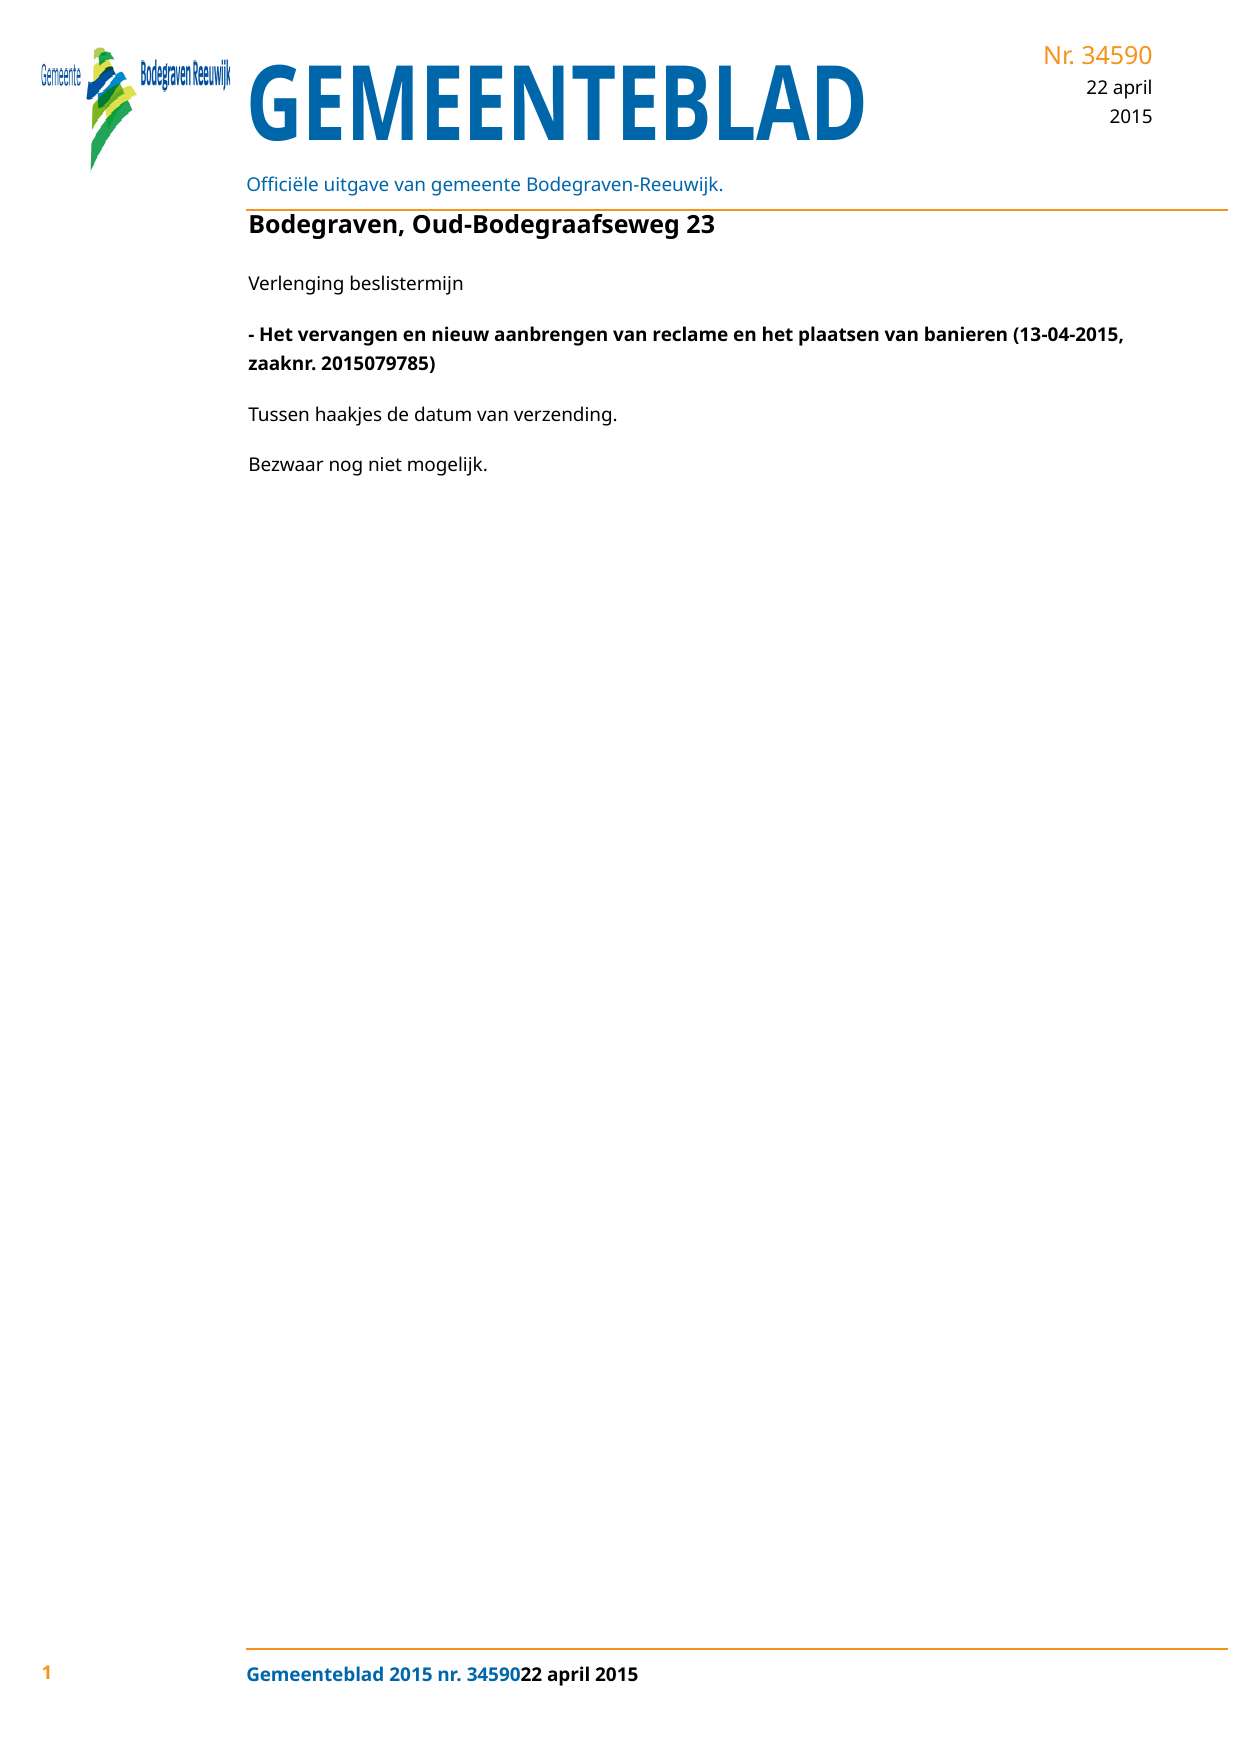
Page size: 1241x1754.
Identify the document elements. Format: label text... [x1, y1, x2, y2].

text - Het vervangen en nieuw aanbrengen van reclame en het plaatsen van banieren (13‑04‑2015, zaaknr. 2015079785) [248, 321, 1152, 376]
text Bodegraven, Oud‑Bodegraafseweg 23 [248, 211, 1152, 241]
text Verlenging beslistermijn [248, 270, 1152, 296]
text Tussen haakjes de datum van verzending. [248, 401, 1152, 426]
picture [41, 47, 231, 172]
text Bezwaar nog niet mogelijk. [248, 451, 1152, 477]
